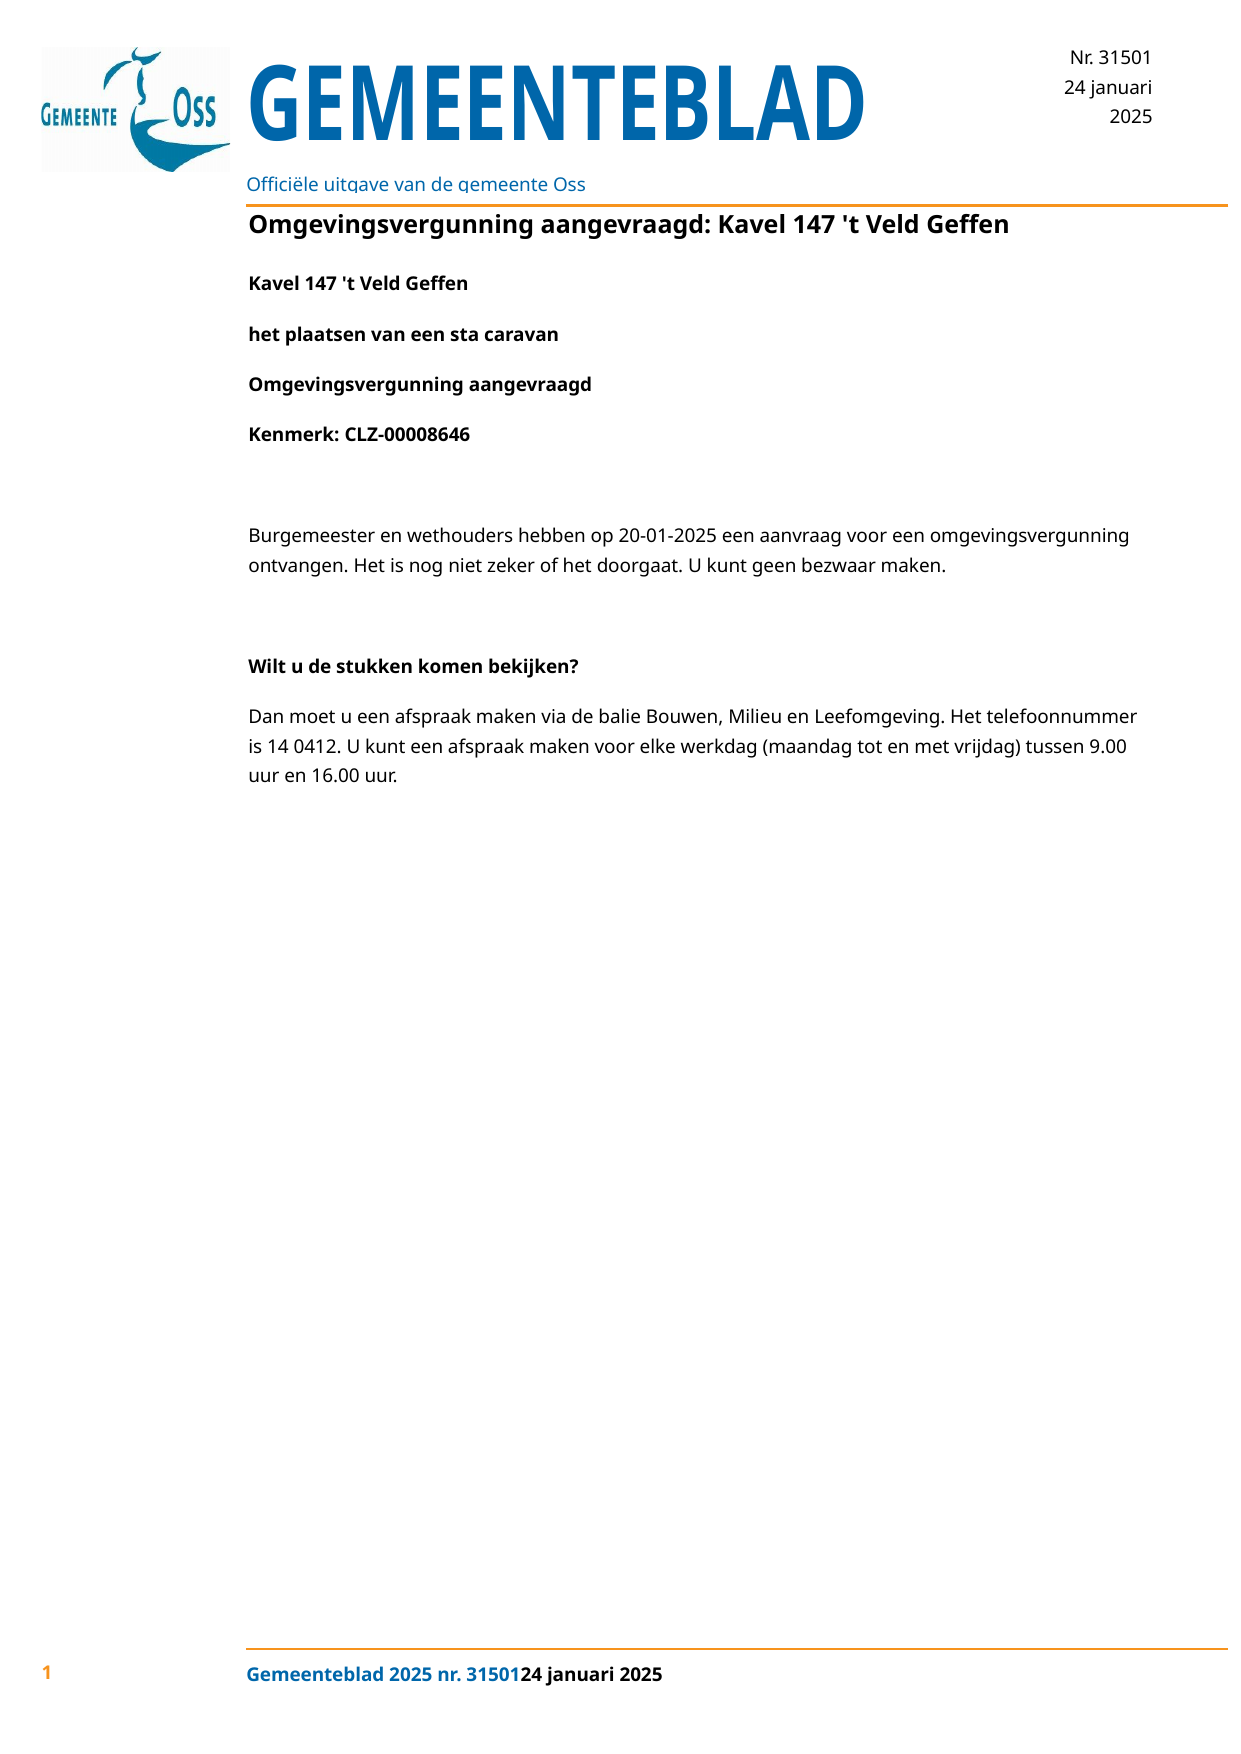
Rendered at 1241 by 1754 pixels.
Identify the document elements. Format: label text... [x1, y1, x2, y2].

text Omgevingsvergunning aangevraagd [248, 371, 1152, 397]
text Wilt u de stukken komen bekijken? [248, 653, 1152, 678]
text Omgevingsvergunning aangevraagd: Kavel 147 't Veld Geffen [248, 207, 1152, 241]
text Kavel 147 't Veld Geffen [248, 270, 1152, 296]
picture [41, 47, 231, 172]
text het plaatsen van een sta caravan [248, 321, 1152, 346]
text Dan moet u een afspraak maken via de balie Bouwen, Milieu en Leefomgeving. Het telefoonnummer is 14 0412. U kunt een afspraak maken voor elke werkdag (maandag tot en met vrijdag) tussen 9.00 uur en 16.00 uur. [248, 703, 1152, 788]
text Burgemeester en wethouders hebben op 20-01-2025 een aanvraag voor een omgevingsvergunning ontvangen. Het is nog niet zeker of het doorgaat. U kunt geen bezwaar maken. [248, 522, 1152, 578]
text Kenmerk: CLZ-00008646 [248, 422, 1152, 447]
